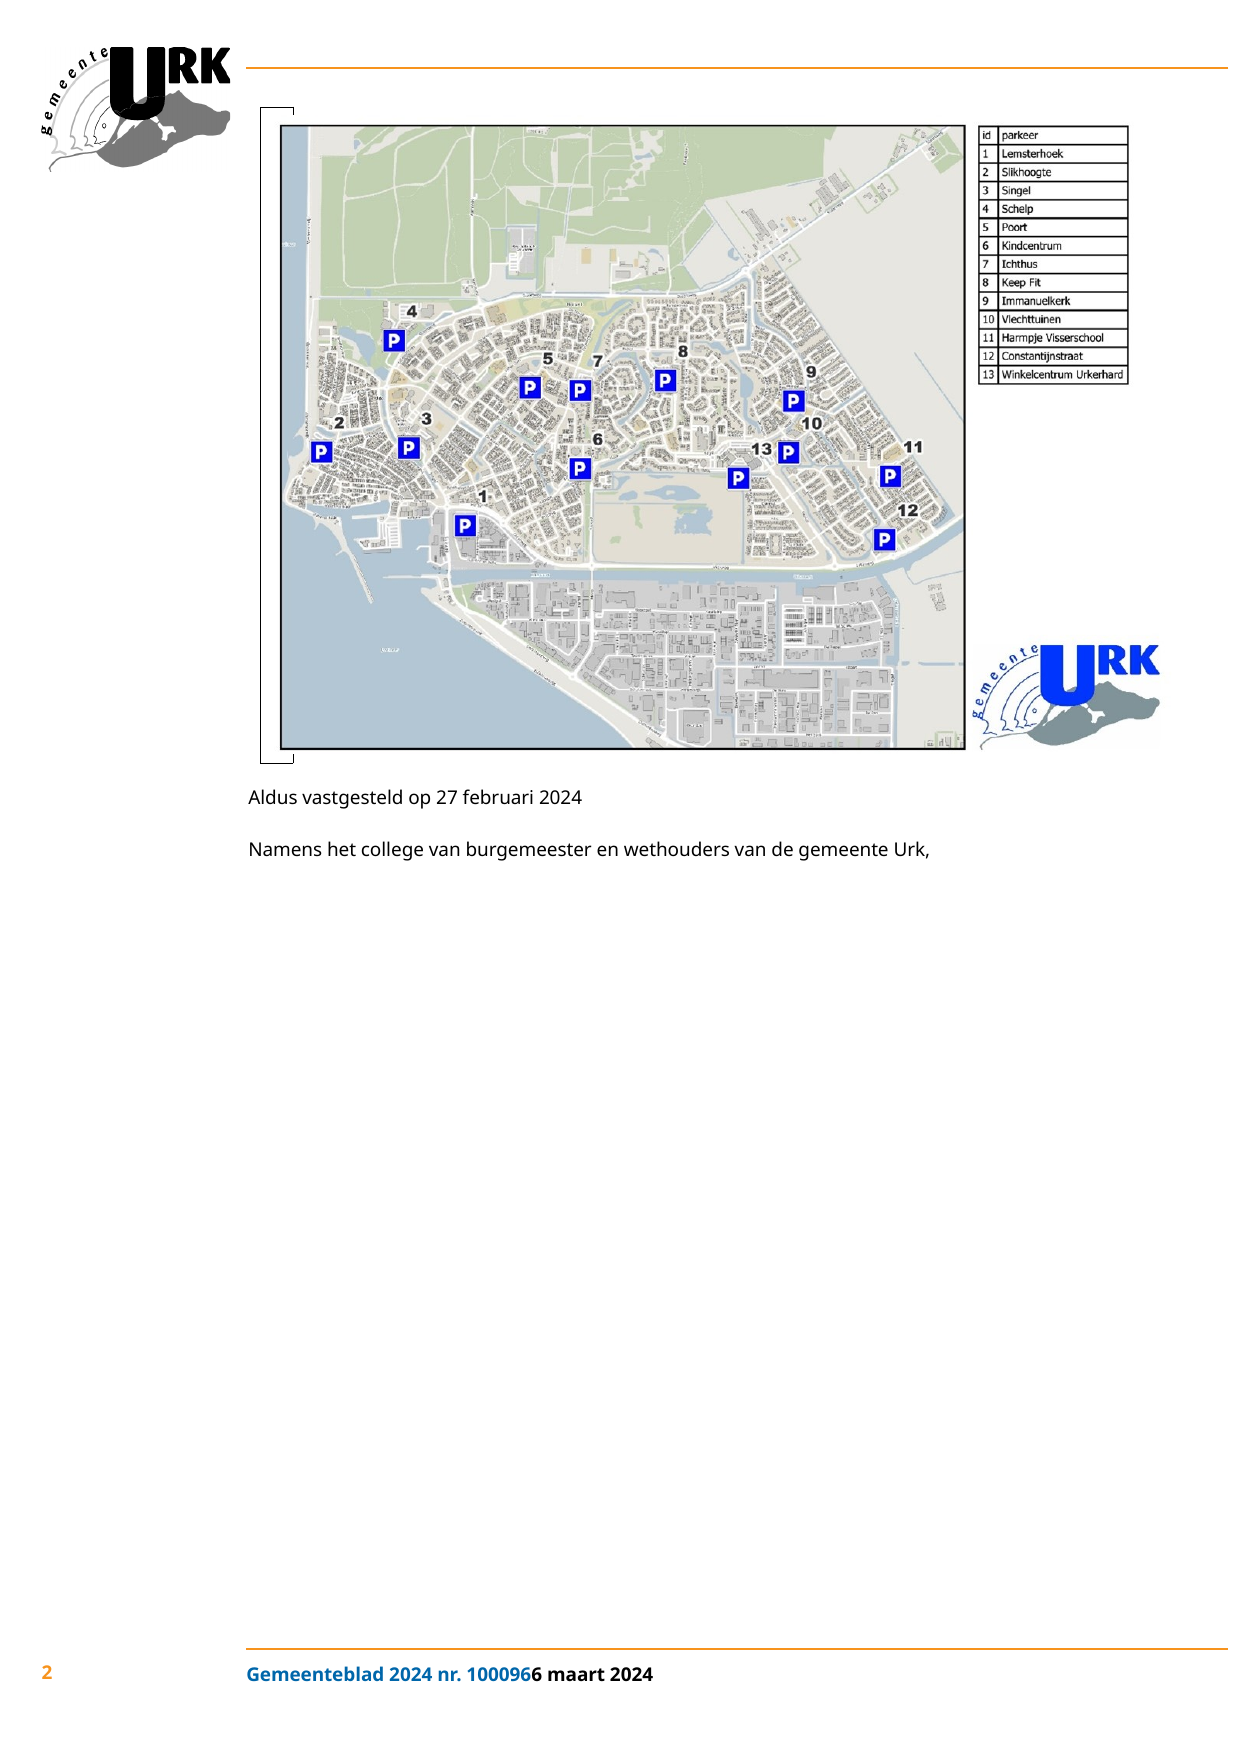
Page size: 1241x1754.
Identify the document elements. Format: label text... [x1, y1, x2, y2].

text Namens het college van burgemeester en wethouders van de gemeente Urk, [248, 836, 1152, 861]
text Aldus vastgesteld op 27 februari 2024 [248, 784, 1152, 810]
picture [268, 115, 1173, 754]
picture [41, 47, 231, 172]
